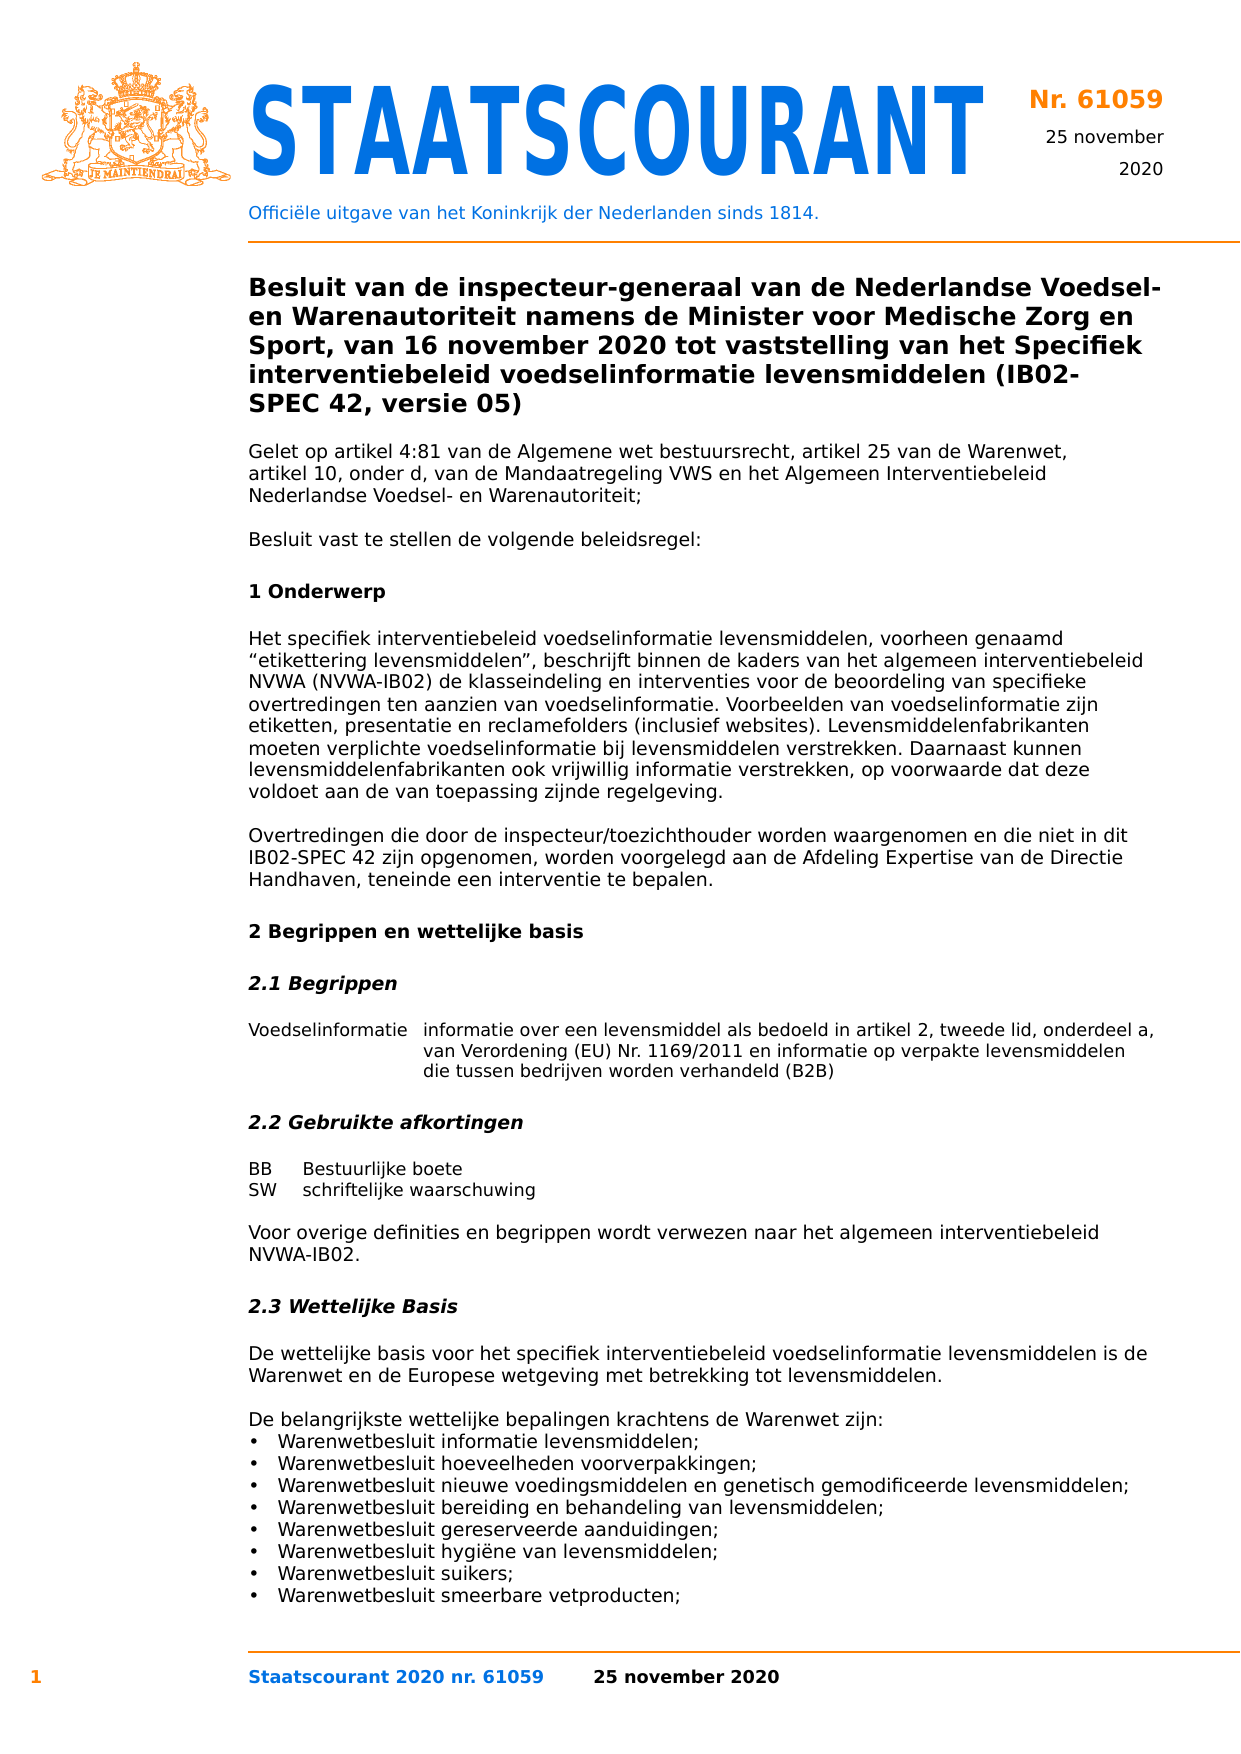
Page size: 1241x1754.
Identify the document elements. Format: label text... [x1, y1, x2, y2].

text • Warenwetbesluit informatie levensmiddelen; [248, 1431, 1163, 1453]
table_header [25, 62, 248, 241]
text • Warenwetbesluit bereiding en behandeling van levensmiddelen; [248, 1497, 1163, 1519]
text • Warenwetbesluit hygiëne van levensmiddelen; [248, 1541, 1163, 1563]
text Het specifiek interventiebeleid voedselinformatie levensmiddelen, voorheen genaamd “etikettering levensmiddelen”, beschrijft binnen de kaders van het algemeen interventiebeleid NVWA (NVWA-IB02) de klasseindeling en interventies voor de beoordeling van specifieke overtredingen ten aanzien van voedselinformatie. Voorbeelden van voedselinformatie zijn etiketten, presentatie en reclamefolders (inclusief websites). Levensmiddelenfabrikanten moeten verplichte voedselinformatie bij levensmiddelen verstrekken. Daarnaast kunnen levensmiddelenfabrikanten ook vrijwillig informatie verstrekken, op voorwaarde dat deze voldoet aan de van toepassing zijnde regelgeving. [248, 627, 1163, 803]
table_header BB [248, 1159, 296, 1179]
picture [41, 62, 231, 186]
text Gelet op artikel 4:81 van de Algemene wet bestuursrecht, artikel 25 van de Warenwet, artikel 10, onder d, van de Mandaatregeling VWS en het Algemeen Interventiebeleid Nederlandse Voedsel- en Warenautoriteit; [248, 441, 1163, 507]
table_header informatie over een levensmiddel als bedoeld in artikel 2, tweede lid, onderdeel a, van Verordening (EU) Nr. 1169/2011 en informatie op verpakte levensmiddelen die tussen bedrijven worden verhandeld (B2B) [417, 1020, 1163, 1082]
table_cell 25 november [998, 121, 1240, 153]
text • Warenwetbesluit nieuwe voedingsmiddelen en genetisch gemodificeerde levensmiddelen; [248, 1475, 1163, 1497]
subtitle 2.3 Wettelijke Basis [248, 1296, 1163, 1318]
table_header Bestuurlijke boete [296, 1159, 1163, 1179]
text • Warenwetbesluit gereserveerde aanduidingen; [248, 1519, 1163, 1541]
table_header Voedselinformatie [248, 1020, 417, 1082]
text • Warenwetbesluit suikers; [248, 1563, 1163, 1585]
text Besluit vast te stellen de volgende beleidsregel: [248, 528, 1163, 551]
table_header STAATSCOURANT [248, 62, 998, 203]
text De wettelijke basis voor het specifiek interventiebeleid voedselinformatie levensmiddelen is de Warenwet en de Europese wetgeving met betrekking tot levensmiddelen. [248, 1343, 1163, 1387]
text • Warenwetbesluit smeerbare vetproducten; [248, 1585, 1163, 1607]
subtitle 1 Onderwerp [248, 581, 1163, 602]
table_cell 2020 [998, 153, 1240, 203]
text • Warenwetbesluit hoeveelheden voorverpakkingen; [248, 1453, 1163, 1475]
table_header Nr. 61059 [998, 62, 1240, 121]
text De belangrijkste wettelijke bepalingen krachtens de Warenwet zijn: [248, 1409, 1163, 1431]
table_cell SW [248, 1180, 296, 1200]
subtitle Besluit van de inspecteur-generaal van de Nederlandse Voedsel- en Warenautoriteit namens de Minister voor Medische Zorg en Sport, van 16 november 2020 tot vaststelling van het Specifiek interventiebeleid voedselinformatie levensmiddelen (IB02-SPEC 42, versie 05) [248, 273, 1163, 419]
table_cell schriftelijke waarschuwing [296, 1180, 1163, 1200]
subtitle 2.2 Gebruikte afkortingen [248, 1112, 1163, 1134]
subtitle 2.1 Begrippen [248, 973, 1163, 995]
table_cell Officiële uitgave van het Koninkrijk der Nederlanden sinds 1814. [248, 203, 1240, 241]
subtitle 2 Begrippen en wettelijke basis [248, 921, 1163, 943]
text Overtredingen die door de inspecteur/toezichthouder worden waargenomen en die niet in dit IB02-SPEC 42 zijn opgenomen, worden voorgelegd aan de Afdeling Expertise van de Directie Handhaven, teneinde een interventie te bepalen. [248, 825, 1163, 891]
text Voor overige definities en begrippen wordt verwezen naar het algemeen interventiebeleid NVWA-IB02. [248, 1222, 1163, 1266]
